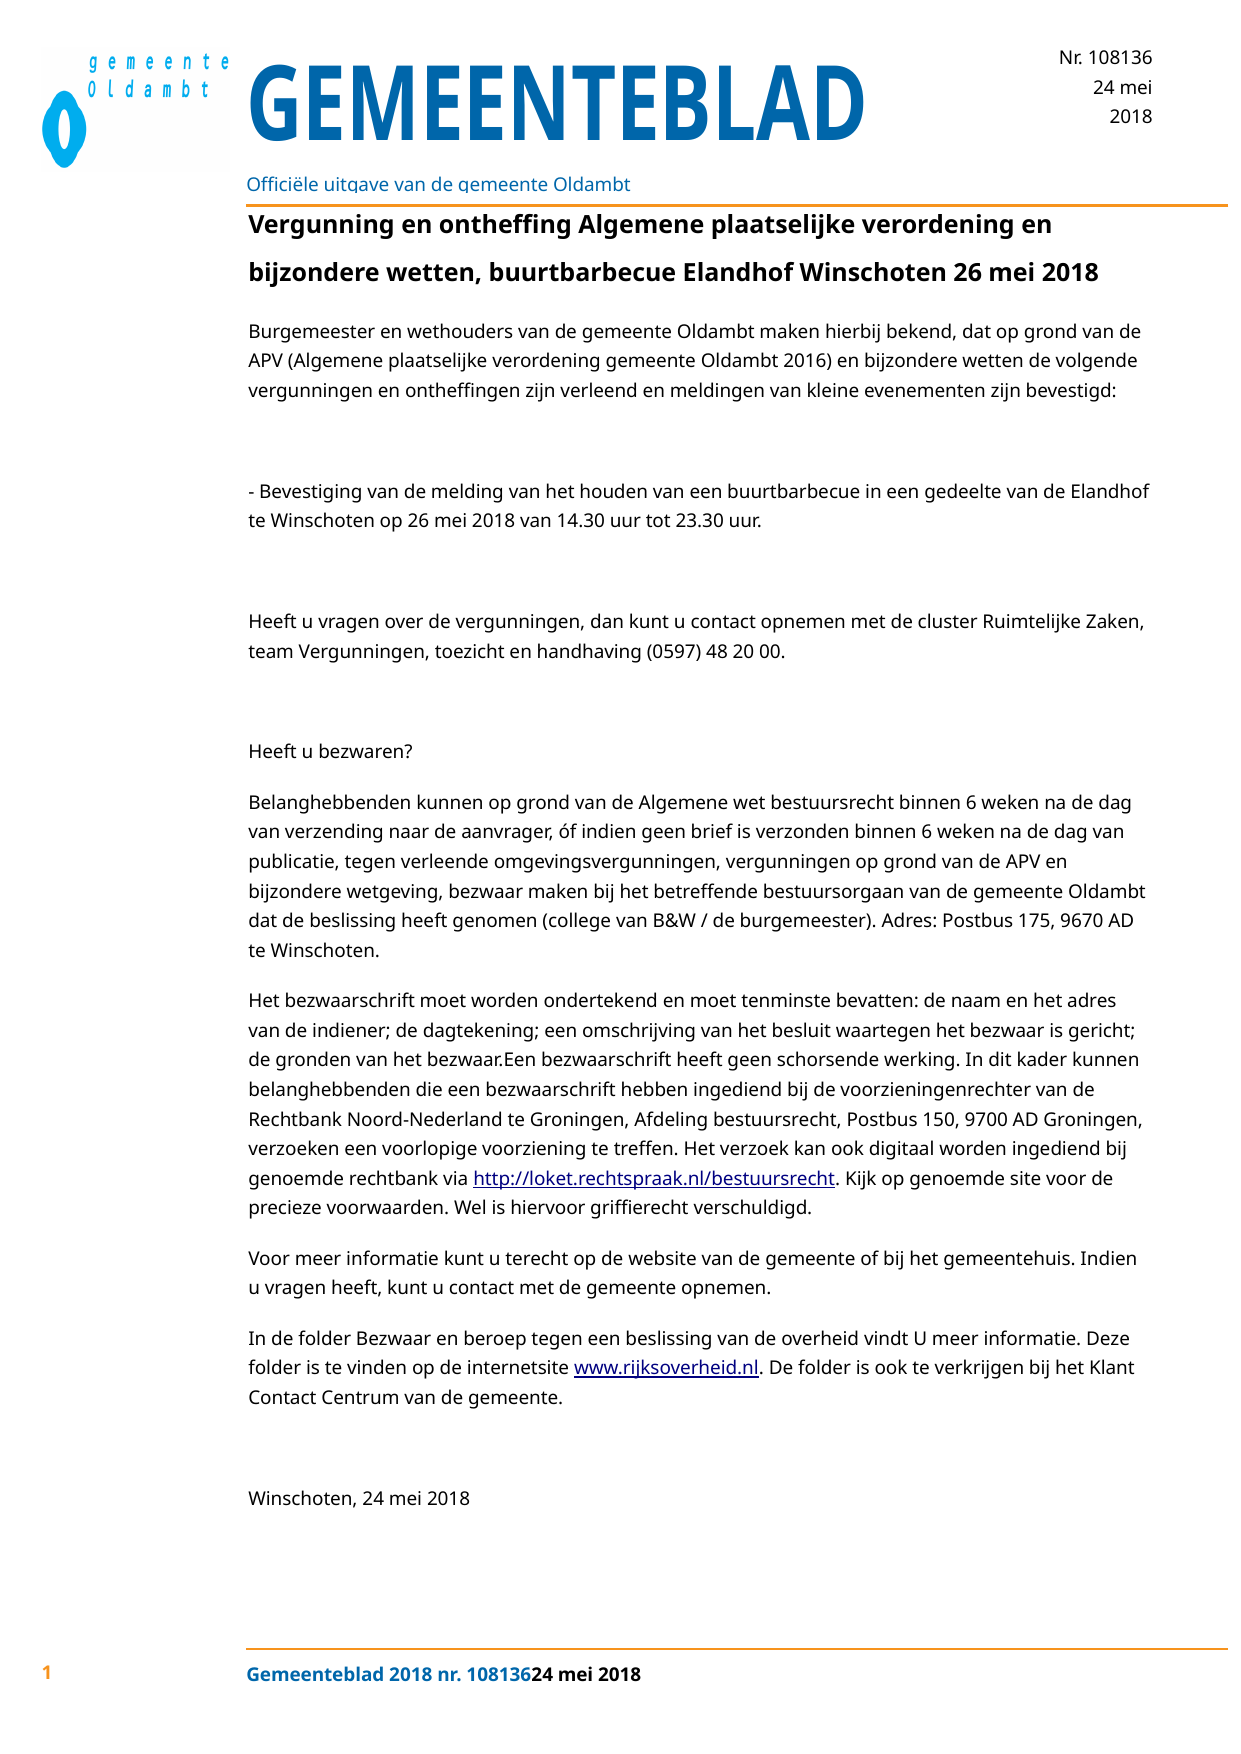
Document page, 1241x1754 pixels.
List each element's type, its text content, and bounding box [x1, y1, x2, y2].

text Burgemeester en wethouders van de gemeente Oldambt maken hierbij bekend, dat op grond van de APV (Algemene plaatselijke verordening gemeente Oldambt 2016) en bijzondere wetten de volgende vergunningen en ontheffingen zijn verleend en meldingen van kleine evenementen zijn bevestigd: [248, 318, 1152, 403]
text Vergunning en ontheffing Algemene plaatselijke verordening en bijzondere wetten, buurtbarbecue Elandhof Winschoten 26 mei 2018 [248, 207, 1152, 288]
text Voor meer informatie kunt u terecht op de website van de gemeente of bij het gemeentehuis. Indien u vragen heeft, kunt u contact met de gemeente opnemen. [248, 1245, 1152, 1300]
text In de folder Bezwaar en beroep tegen een beslissing van de overheid vindt U meer informatie. Deze folder is te vinden op de internetsite www.rijksoverheid.nl. De folder is ook te verkrijgen bij het Klant Contact Centrum van de gemeente. [248, 1325, 1152, 1410]
text Heeft u bezwaren? [248, 739, 1152, 764]
text Heeft u vragen over de vergunningen, dan kunt u contact opnemen met de cluster Ruimtelijke Zaken, team Vergunningen, toezicht en handhaving (0597) 48 20 00. [248, 608, 1152, 664]
picture [41, 47, 231, 172]
text - Bevestiging van de melding van het houden van een buurtbarbecue in een gedeelte van de Elandhof te Winschoten op 26 mei 2018 van 14.30 uur tot 23.30 uur. [248, 478, 1152, 533]
text Winschoten, 24 mei 2018 [248, 1485, 1152, 1511]
text Belanghebbenden kunnen op grond van de Algemene wet bestuursrecht binnen 6 weken na de dag van verzending naar de aanvrager, óf indien geen brief is verzonden binnen 6 weken na de dag van publicatie, tegen verleende omgevingsvergunningen, vergunningen op grond van de APV en bijzondere wetgeving, bezwaar maken bij het betreffende bestuursorgaan van de gemeente Oldambt dat de beslissing heeft genomen (college van B&W / de burgemeester). Adres: Postbus 175, 9670 AD te Winschoten. [248, 789, 1152, 963]
text Het bezwaarschrift moet worden ondertekend en moet tenminste bevatten: de naam en het adres van de indiener; de dagtekening; een omschrijving van het besluit waartegen het bezwaar is gericht; de gronden van het bezwaar.Een bezwaarschrift heeft geen schorsende werking. In dit kader kunnen belanghebbenden die een bezwaarschrift hebben ingediend bij de voorzieningenrechter van de Rechtbank Noord-Nederland te Groningen, Afdeling bestuursrecht, Postbus 150, 9700 AD Groningen, verzoeken een voorlopige voorziening te treffen. Het verzoek kan ook digitaal worden ingediend bij genoemde rechtbank via http://loket.rechtspraak.nl/bestuursrecht. Kijk op genoemde site voor de precieze voorwaarden. Wel is hiervoor griffierecht verschuldigd. [248, 987, 1152, 1220]
